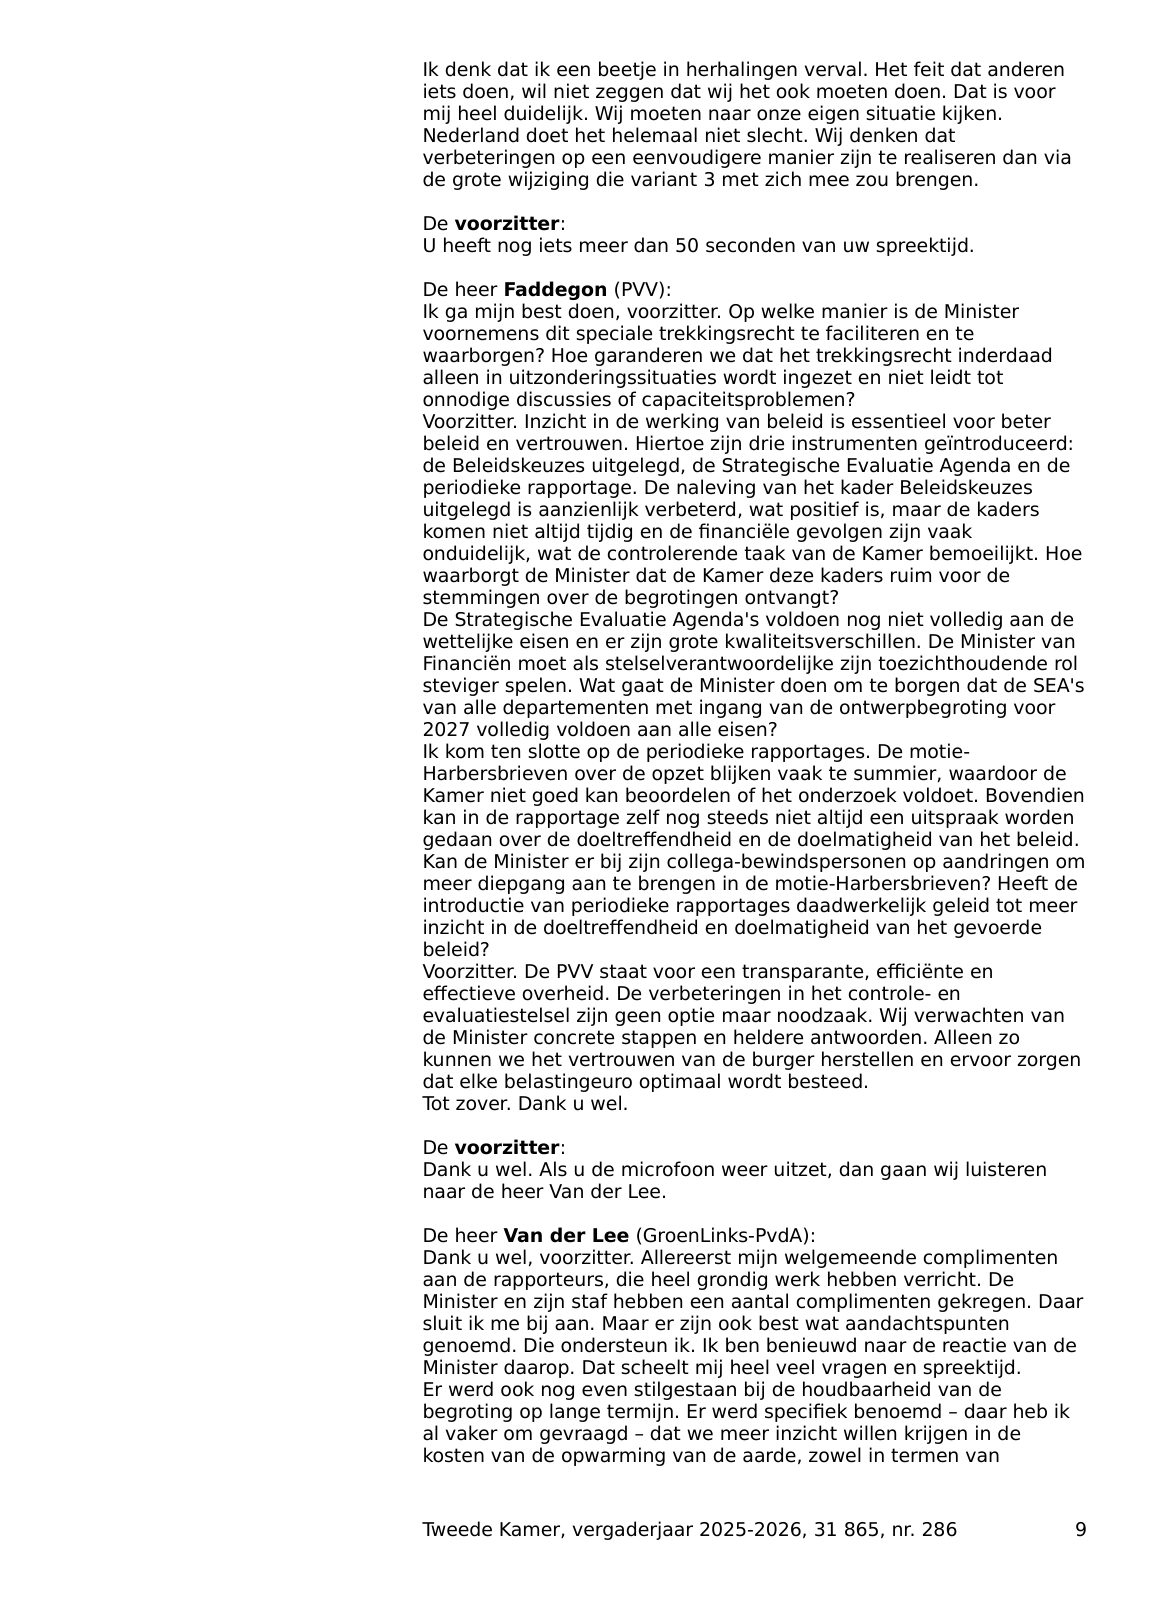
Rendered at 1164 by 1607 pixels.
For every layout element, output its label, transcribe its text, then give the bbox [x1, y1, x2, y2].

text Ik denk dat ik een beetje in herhalingen verval. Het feit dat anderen iets doen, wil niet zeggen dat wij het ook moeten doen. Dat is voor mij heel duidelijk. Wij moeten naar onze eigen situatie kijken. Nederland doet het helemaal niet slecht. Wij denken dat verbeteringen op een eenvoudigere manier zijn te realiseren dan via de grote wijziging die variant 3 met zich mee zou brengen. [422, 59, 1087, 191]
text Voorzitter. De PVV staat voor een transparante, efficiënte en effectieve overheid. De verbeteringen in het controle- en evaluatiestelsel zijn geen optie maar noodzaak. Wij verwachten van de Minister concrete stappen en heldere antwoorden. Alleen zo kunnen we het vertrouwen van de burger herstellen en ervoor zorgen dat elke belastingeuro optimaal wordt besteed. [422, 961, 1087, 1092]
text Ik ga mijn best doen, voorzitter. Op welke manier is de Minister voornemens dit speciale trekkingsrecht te faciliteren en te waarborgen? Hoe garanderen we dat het trekkingsrecht inderdaad alleen in uitzonderingssituaties wordt ingezet en niet leidt tot onnodige discussies of capaciteitsproblemen? [422, 301, 1087, 411]
text De voorzitter: [422, 213, 1087, 235]
text De voorzitter: [422, 1137, 1087, 1159]
text De heer Faddegon (PVV): [422, 279, 1087, 301]
text De heer Van der Lee (GroenLinks-PvdA): [422, 1225, 1087, 1247]
text De Strategische Evaluatie Agenda's voldoen nog niet volledig aan de wettelijke eisen en er zijn grote kwaliteitsverschillen. De Minister van Financiën moet als stelselverantwoordelijke zijn toezichthoudende rol steviger spelen. Wat gaat de Minister doen om te borgen dat de SEA's van alle departementen met ingang van de ontwerpbegroting voor 2027 volledig voldoen aan alle eisen? [422, 609, 1087, 741]
text Voorzitter. Inzicht in de werking van beleid is essentieel voor beter beleid en vertrouwen. Hiertoe zijn drie instrumenten geïntroduceerd: de Beleidskeuzes uitgelegd, de Strategische Evaluatie Agenda en de periodieke rapportage. De naleving van het kader Beleidskeuzes uitgelegd is aanzienlijk verbeterd, wat positief is, maar de kaders komen niet altijd tijdig en de financiële gevolgen zijn vaak onduidelijk, wat de controlerende taak van de Kamer bemoeilijkt. Hoe waarborgt de Minister dat de Kamer deze kaders ruim voor de stemmingen over de begrotingen ontvangt? [422, 411, 1087, 609]
text Tot zover. Dank u wel. [422, 1092, 1087, 1114]
text U heeft nog iets meer dan 50 seconden van uw spreektijd. [422, 235, 1087, 257]
text Er werd ook nog even stilgestaan bij de houdbaarheid van de begroting op lange termijn. Er werd specifiek benoemd – daar heb ik al vaker om gevraagd – dat we meer inzicht willen krijgen in de kosten van de opwarming van de aarde, zowel in termen van [422, 1379, 1087, 1467]
text Dank u wel, voorzitter. Allereerst mijn welgemeende complimenten aan de rapporteurs, die heel grondig werk hebben verricht. De Minister en zijn staf hebben een aantal complimenten gekregen. Daar sluit ik me bij aan. Maar er zijn ook best wat aandachtspunten genoemd. Die ondersteun ik. Ik ben benieuwd naar de reactie van de Minister daarop. Dat scheelt mij heel veel vragen en spreektijd. [422, 1247, 1087, 1379]
text Dank u wel. Als u de microfoon weer uitzet, dan gaan wij luisteren naar de heer Van der Lee. [422, 1159, 1087, 1203]
text Ik kom ten slotte op de periodieke rapportages. De motie-Harbersbrieven over de opzet blijken vaak te summier, waardoor de Kamer niet goed kan beoordelen of het onderzoek voldoet. Bovendien kan in de rapportage zelf nog steeds niet altijd een uitspraak worden gedaan over de doeltreffendheid en de doelmatigheid van het beleid. Kan de Minister er bij zijn collega-bewindspersonen op aandringen om meer diepgang aan te brengen in de motie-Harbersbrieven? Heeft de introductie van periodieke rapportages daadwerkelijk geleid tot meer inzicht in de doeltreffendheid en doelmatigheid van het gevoerde beleid? [422, 741, 1087, 961]
